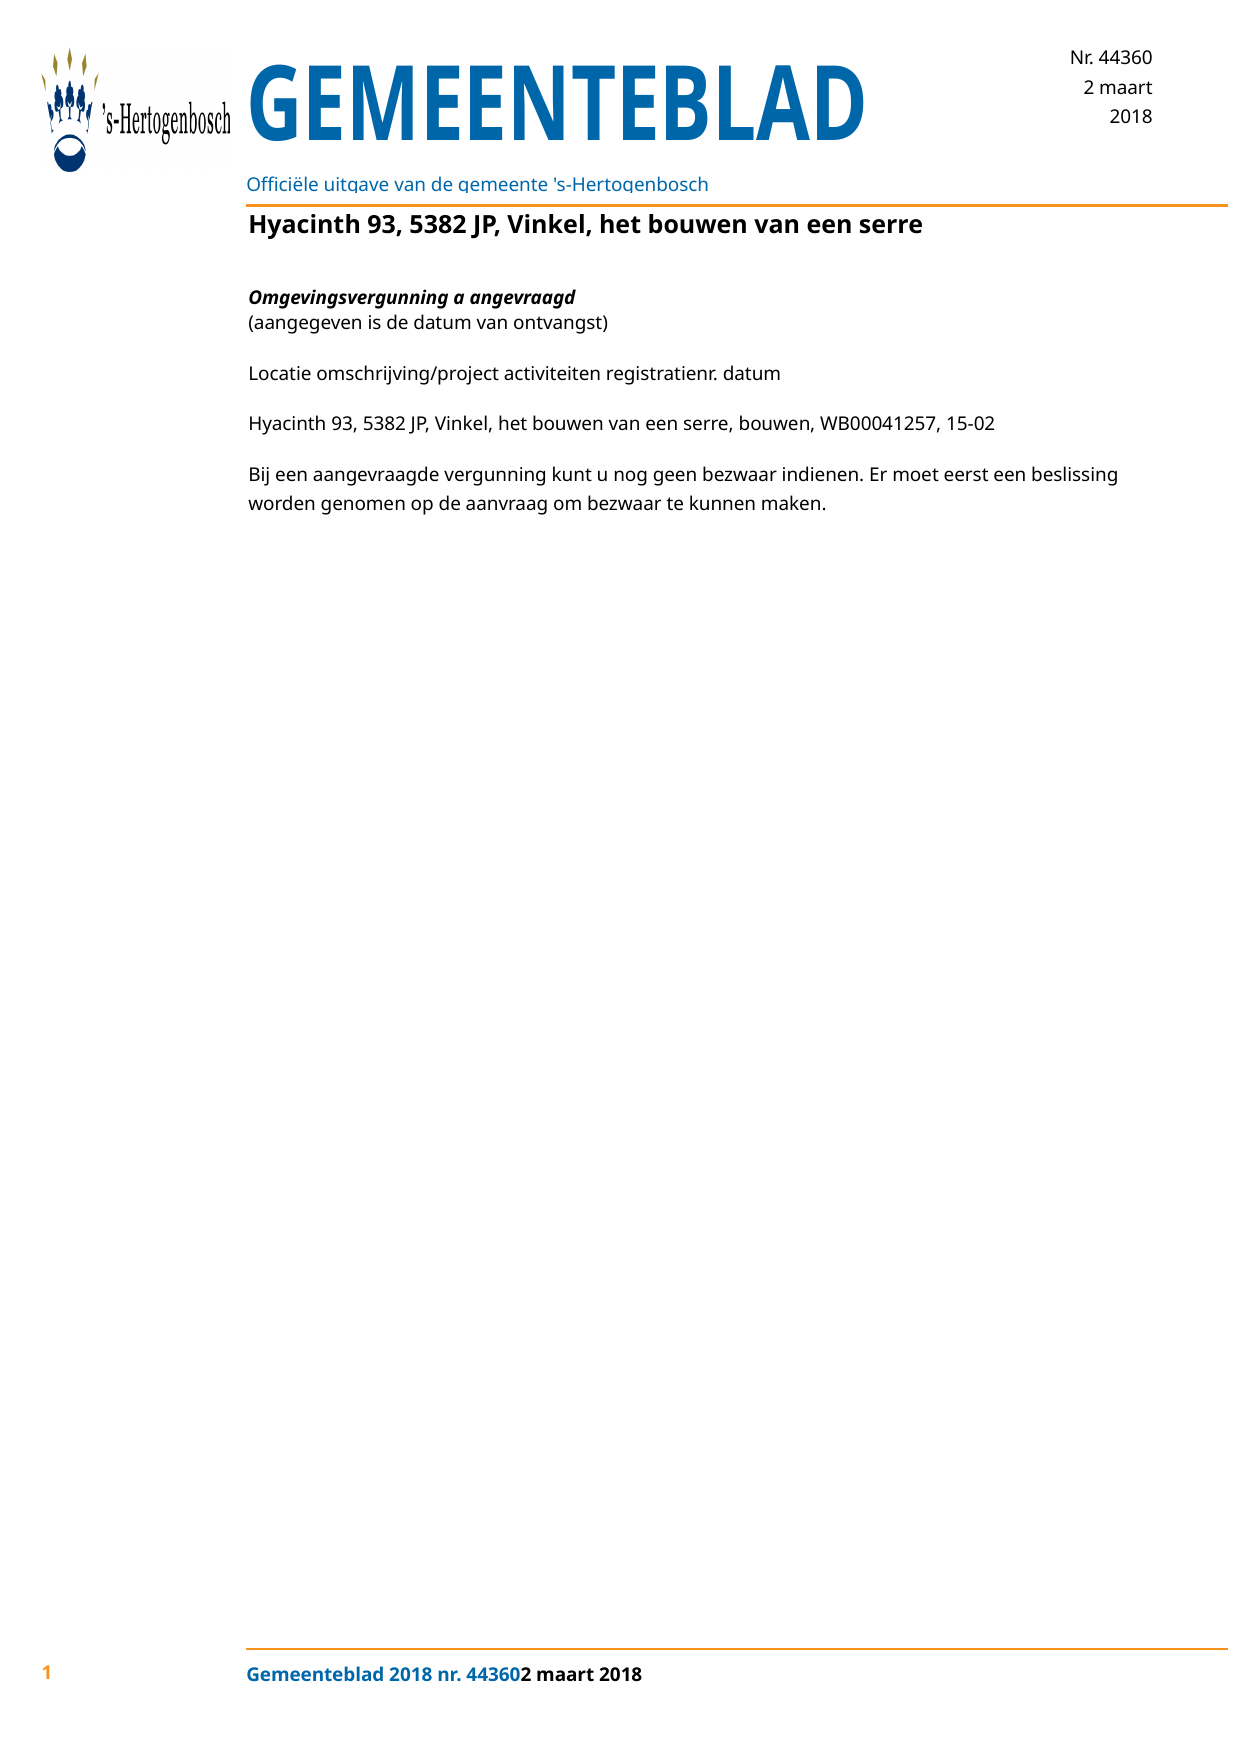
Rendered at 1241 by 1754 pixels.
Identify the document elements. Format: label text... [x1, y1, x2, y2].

text Locatie omschrijving/project activiteiten registratienr. datum [248, 360, 1152, 386]
text Hyacinth 93, 5382 JP, Vinkel, het bouwen van een serre [248, 207, 1152, 241]
text Omgevingsvergunning a angevraagd [248, 284, 1152, 309]
picture [41, 47, 231, 172]
text Hyacinth 93, 5382 JP, Vinkel, het bouwen van een serre, bouwen, WB00041257, 15-02 [248, 410, 1152, 436]
text (aangegeven is de datum van ontvangst) [248, 309, 1152, 335]
text Bij een aangevraagde vergunning kunt u nog geen bezwaar indienen. Er moet eerst een beslissing worden genomen op de aanvraag om bezwaar te kunnen maken. [248, 461, 1152, 516]
